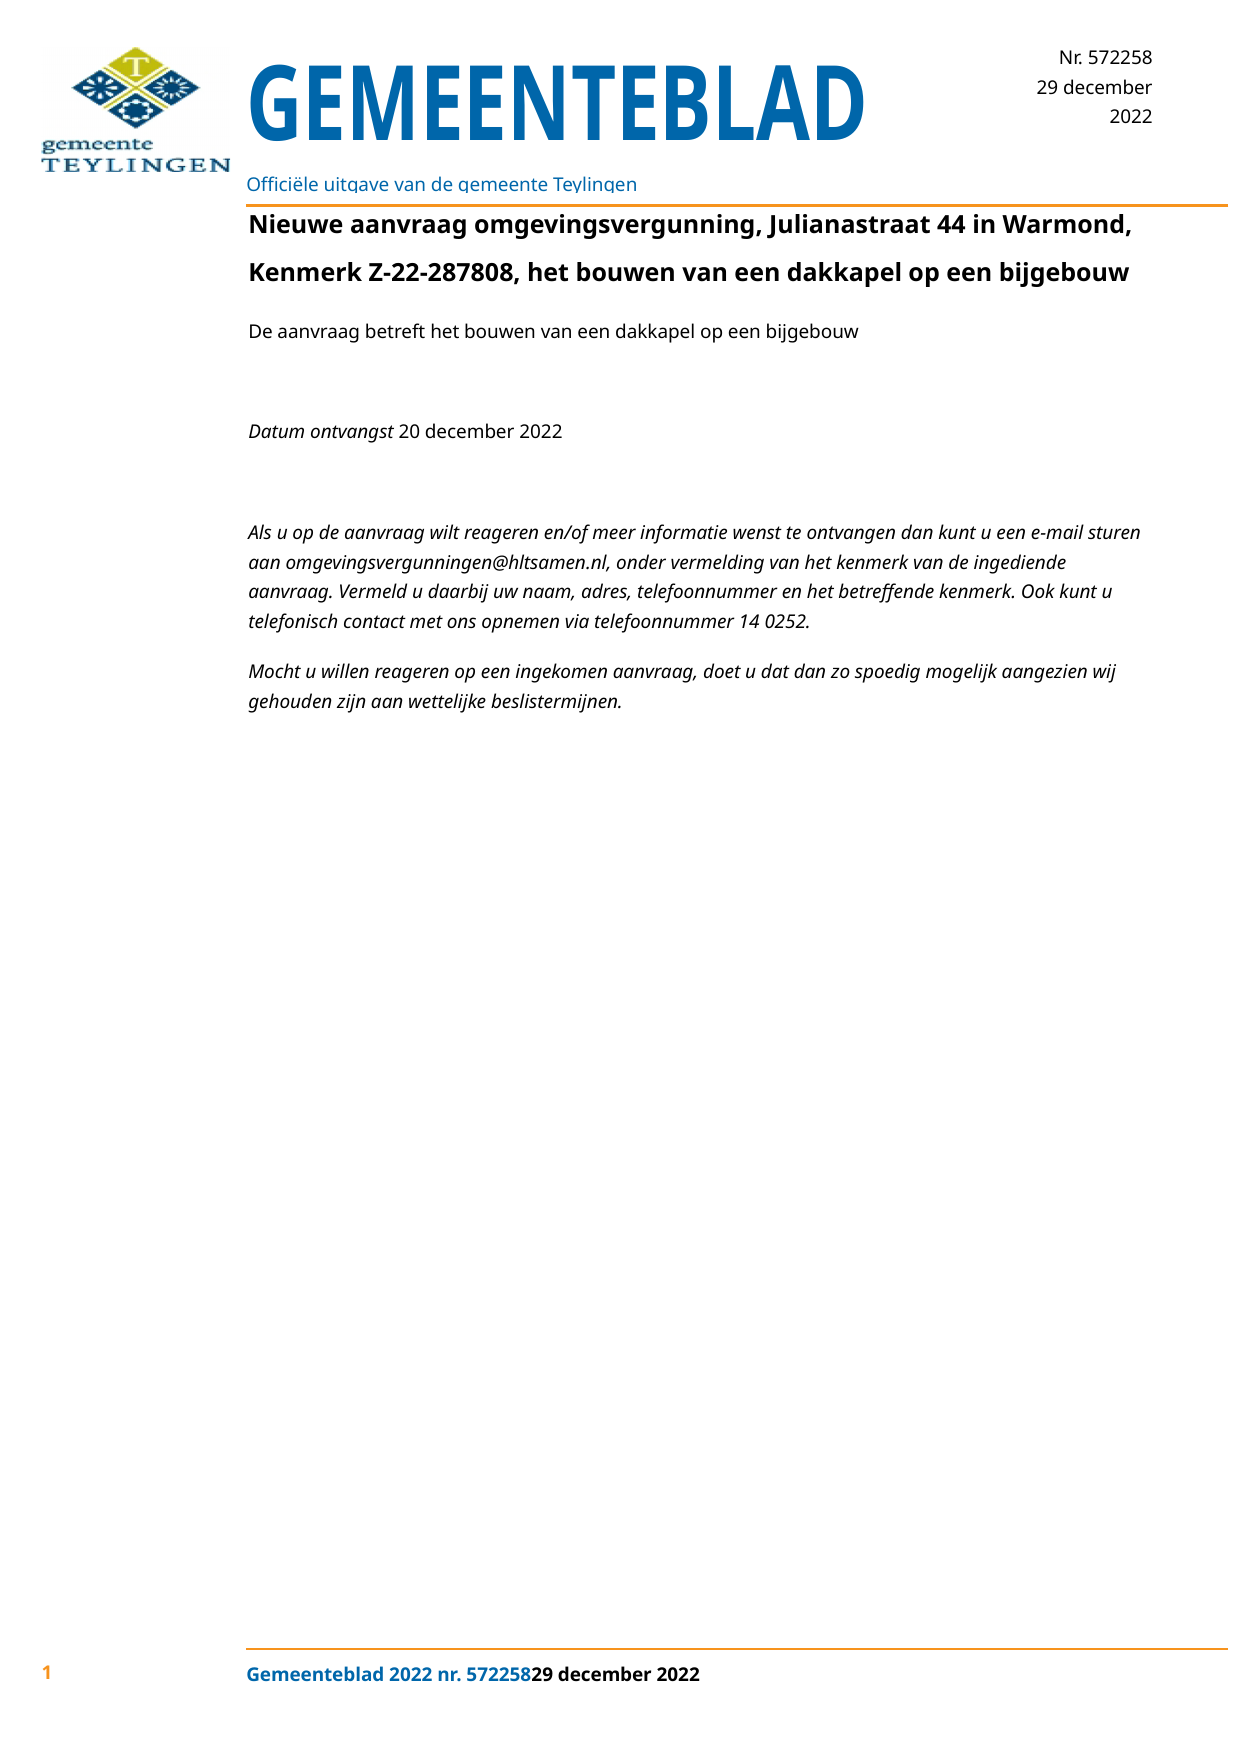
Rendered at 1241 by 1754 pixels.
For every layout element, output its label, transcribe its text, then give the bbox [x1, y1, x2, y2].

text Nieuwe aanvraag omgevingsvergunning, Julianastraat 44 in Warmond, Kenmerk Z-22-287808, het bouwen van een dakkapel op een bijgebouw [248, 207, 1152, 288]
text De aanvraag betreft het bouwen van een dakkapel op een bijgebouw [248, 318, 1152, 344]
text Datum ontvangst 20 december 2022 [248, 419, 1152, 444]
text Als u op de aanvraag wilt reageren en/of meer informatie wenst te ontvangen dan kunt u een e-mail sturen aan omgevingsvergunningen@hltsamen.nl, onder vermelding van het kenmerk van de ingediende aanvraag. Vermeld u daarbij uw naam, adres, telefoonnummer en het betreffende kenmerk. Ook kunt u telefonisch contact met ons opnemen via telefoonnummer 14 0252. [248, 519, 1152, 634]
text Mocht u willen reageren op een ingekomen aanvraag, doet u dat dan zo spoedig mogelijk aangezien wij gehouden zijn aan wettelijke beslistermijnen. [248, 659, 1152, 714]
picture [41, 47, 231, 172]
